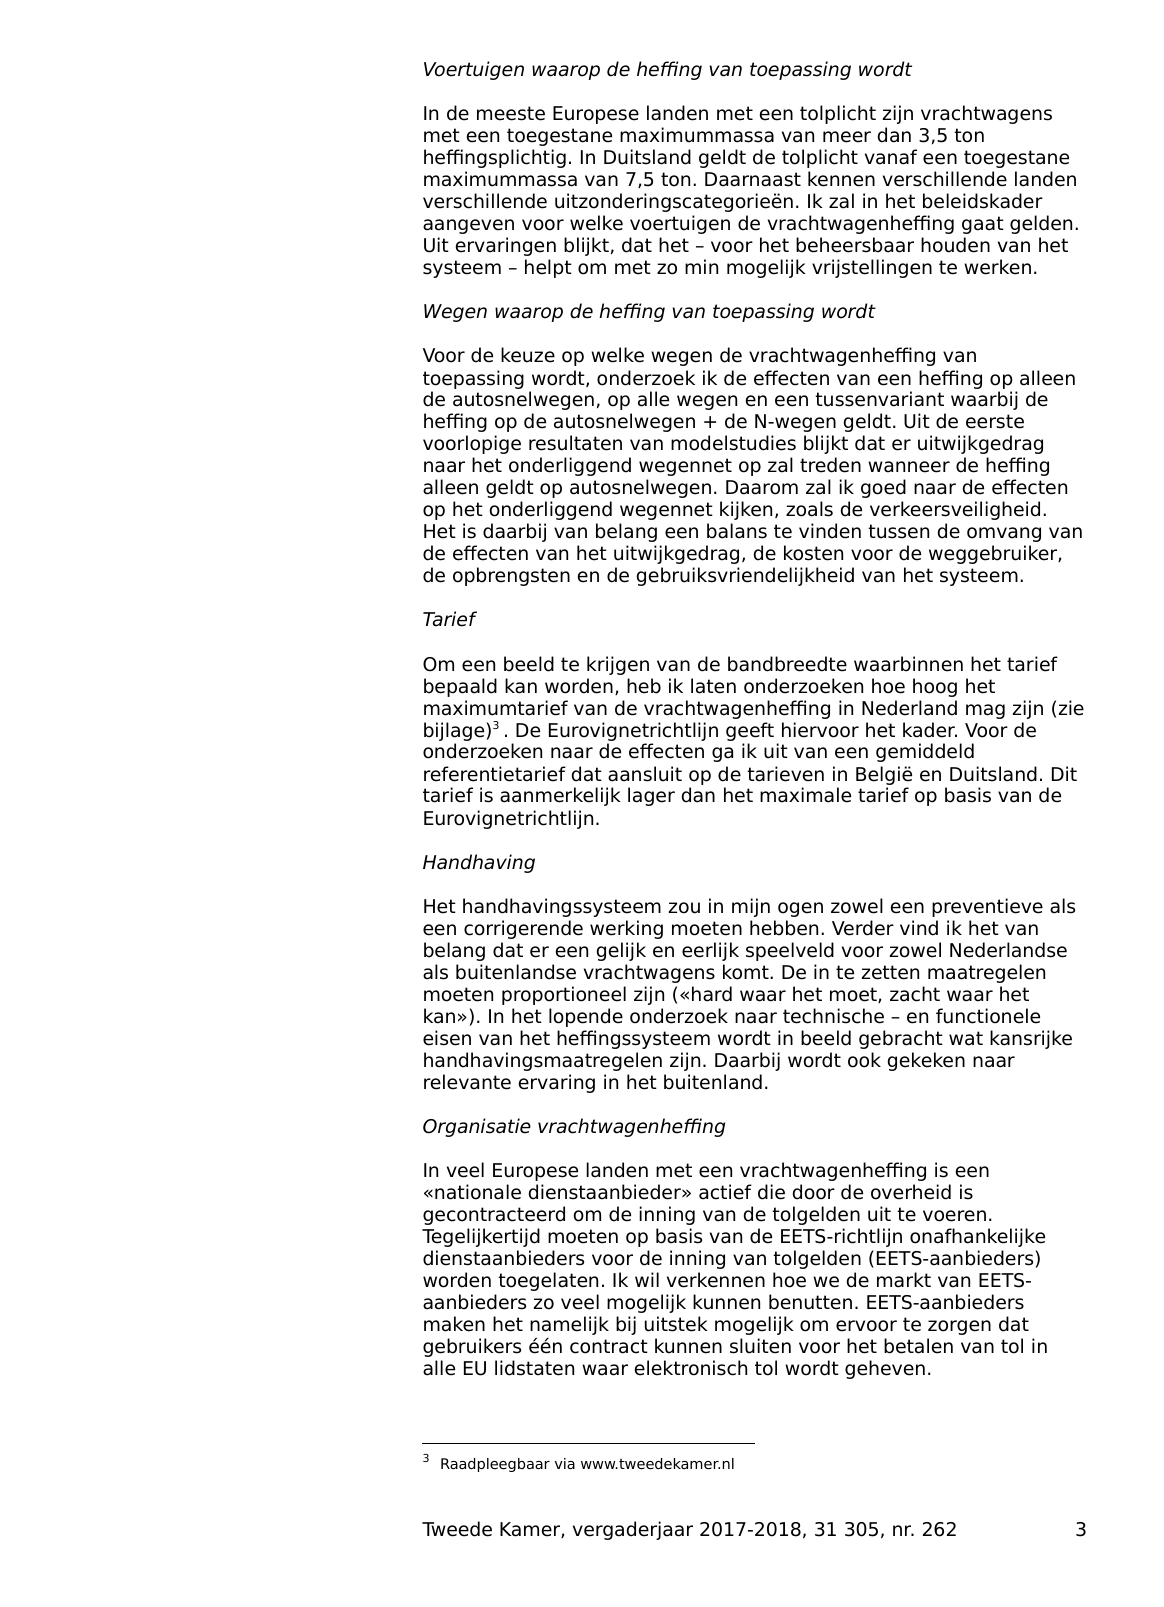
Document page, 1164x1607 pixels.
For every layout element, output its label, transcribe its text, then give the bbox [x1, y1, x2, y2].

subtitle Voertuigen waarop de heffing van toepassing wordt [422, 59, 1087, 81]
subtitle Organisatie vrachtwagenheffing [422, 1116, 1087, 1138]
text Het handhavingssysteem zou in mijn ogen zowel een preventieve als een corrigerende werking moeten hebben. Verder vind ik het van belang dat er een gelijk en eerlijk speelveld voor zowel Nederlandse als buitenlandse vrachtwagens komt. De in te zetten maatregelen moeten proportioneel zijn («hard waar het moet, zacht waar het kan»). In het lopende onderzoek naar technische – en functionele eisen van het heffingssysteem wordt in beeld gebracht wat kansrijke handhavingsmaatregelen zijn. Daarbij wordt ook gekeken naar relevante ervaring in het buitenland. [422, 896, 1087, 1093]
text Raadpleegbaar via www.tweedekamer.nl [422, 1452, 1087, 1474]
text Om een beeld te krijgen van de bandbreedte waarbinnen het tarief bepaald kan worden, heb ik laten onderzoeken hoe hoog het maximumtarief van de vrachtwagenheffing in Nederland mag zijn (zie bijlage). De Eurovignetrichtlijn geeft hiervoor het kader. Voor de onderzoeken naar de effecten ga ik uit van een gemiddeld referentietarief dat aansluit op de tarieven in België en Duitsland. Dit tarief is aanmerkelijk lager dan het maximale tarief op basis van de Eurovignetrichtlijn. [422, 653, 1087, 829]
subtitle Handhaving [422, 852, 1087, 873]
subtitle Wegen waarop de heffing van toepassing wordt [422, 301, 1087, 323]
text In de meeste Europese landen met een tolplicht zijn vrachtwagens met een toegestane maximummassa van meer dan 3,5 ton heffingsplichtig. In Duitsland geldt de tolplicht vanaf een toegestane maximummassa van 7,5 ton. Daarnaast kennen verschillende landen verschillende uitzonderingscategorieën. Ik zal in het beleidskader aangeven voor welke voertuigen de vrachtwagenheffing gaat gelden. Uit ervaringen blijkt, dat het – voor het beheersbaar houden van het systeem – helpt om met zo min mogelijk vrijstellingen te werken. [422, 103, 1087, 279]
text Voor de keuze op welke wegen de vrachtwagenheffing van toepassing wordt, onderzoek ik de effecten van een heffing op alleen de autosnelwegen, op alle wegen en een tussenvariant waarbij de heffing op de autosnelwegen + de N-wegen geldt. Uit de eerste voorlopige resultaten van modelstudies blijkt dat er uitwijkgedrag naar het onderliggend wegennet op zal treden wanneer de heffing alleen geldt op autosnelwegen. Daarom zal ik goed naar de effecten op het onderliggend wegennet kijken, zoals de verkeersveiligheid. Het is daarbij van belang een balans te vinden tussen de omvang van de effecten van het uitwijkgedrag, de kosten voor de weggebruiker, de opbrengsten en de gebruiksvriendelijkheid van het systeem. [422, 345, 1087, 587]
text In veel Europese landen met een vrachtwagenheffing is een «nationale dienstaanbieder» actief die door de overheid is gecontracteerd om de inning van de tolgelden uit te voeren. Tegelijkertijd moeten op basis van de EETS-richtlijn onafhankelijke dienstaanbieders voor de inning van tolgelden (EETS-aanbieders) worden toegelaten. Ik wil verkennen hoe we de markt van EETS-aanbieders zo veel mogelijk kunnen benutten. EETS-aanbieders maken het namelijk bij uitstek mogelijk om ervoor te zorgen dat gebruikers één contract kunnen sluiten voor het betalen van tol in alle EU lidstaten waar elektronisch tol wordt geheven. [422, 1160, 1087, 1380]
subtitle Tarief [422, 609, 1087, 631]
